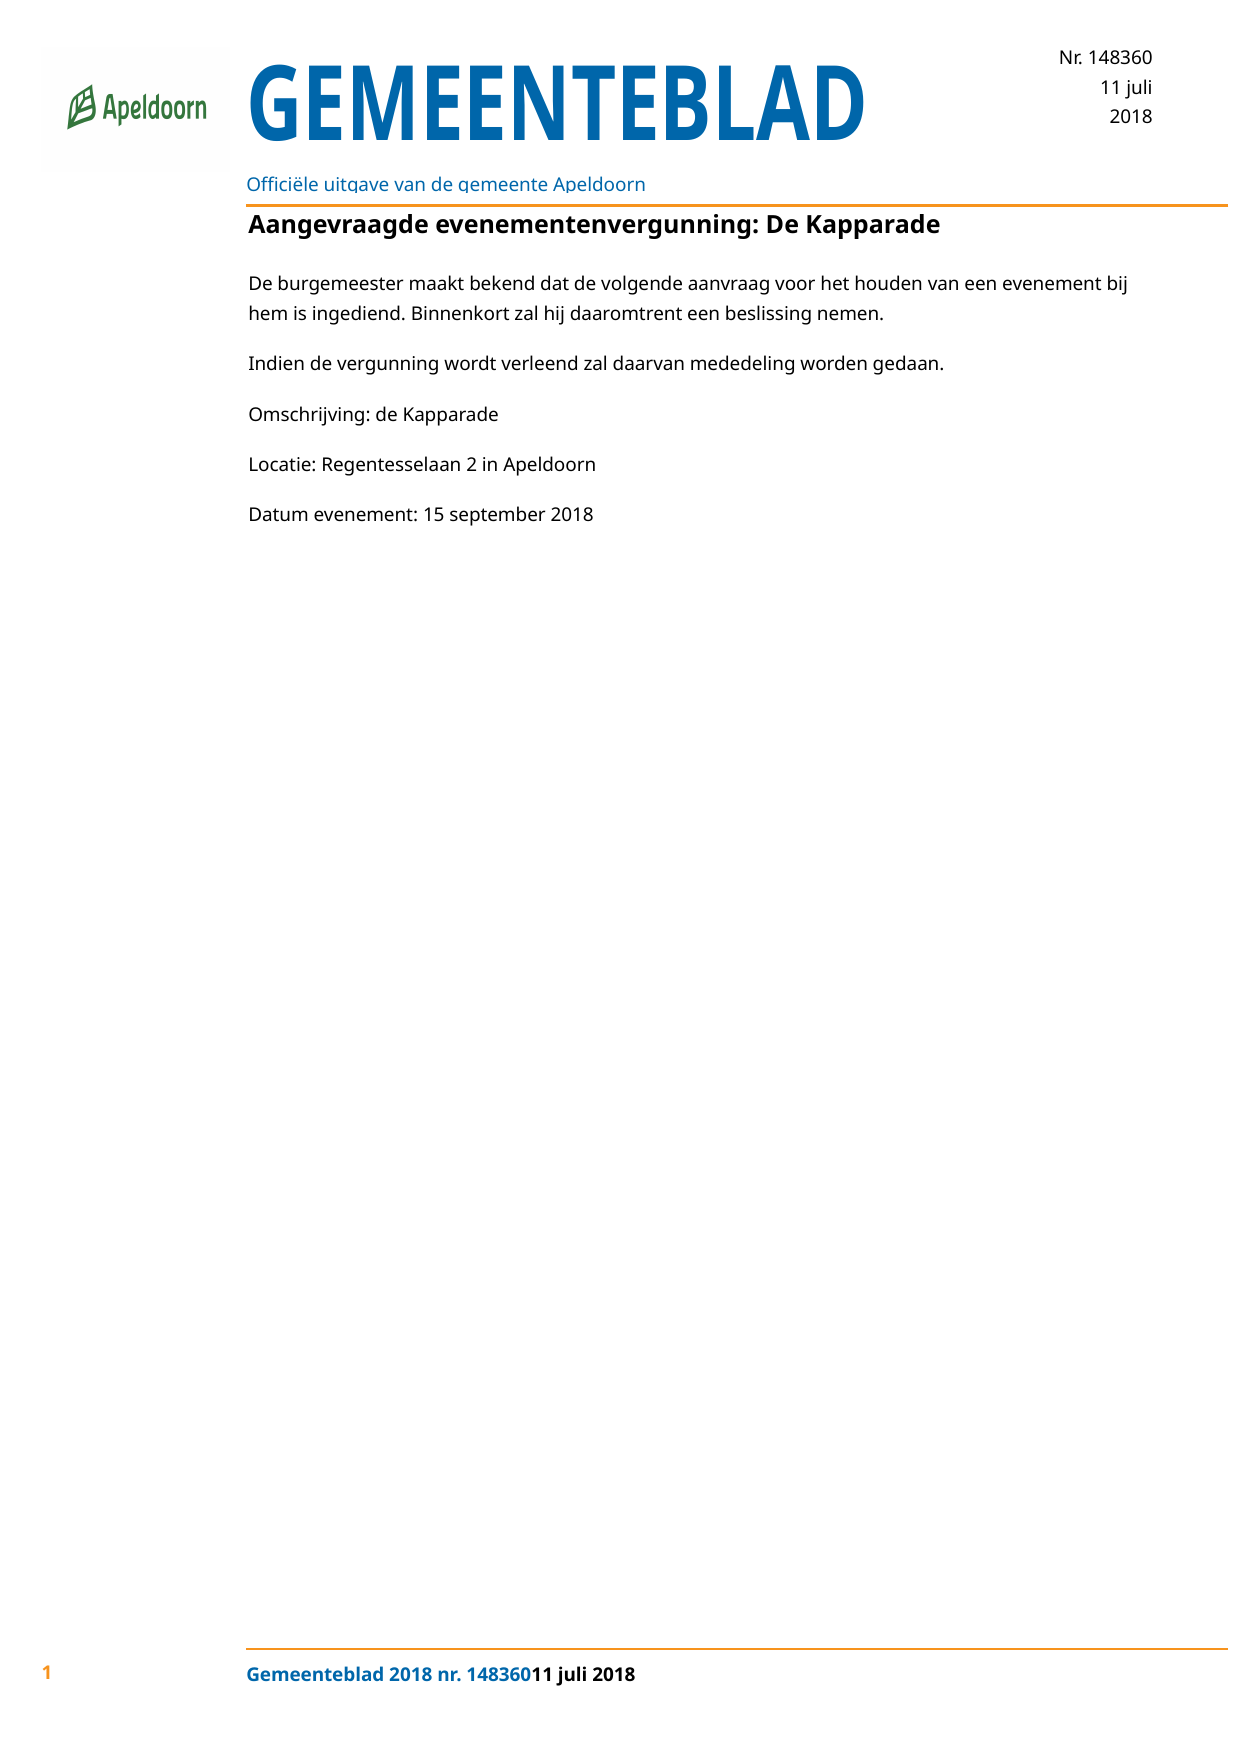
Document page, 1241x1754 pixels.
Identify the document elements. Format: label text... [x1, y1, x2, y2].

picture [41, 47, 231, 172]
text Indien de vergunning wordt verleend zal daarvan mededeling worden gedaan. [248, 350, 1152, 376]
text Locatie: Regentesselaan 2 in Apeldoorn [248, 451, 1152, 477]
text Omschrijving: de Kapparade [248, 401, 1152, 426]
text Datum evenement: 15 september 2018 [248, 502, 1152, 527]
text Aangevraagde evenementenvergunning: De Kapparade [248, 207, 1152, 241]
text De burgemeester maakt bekend dat de volgende aanvraag voor het houden van een evenement bij hem is ingediend. Binnenkort zal hij daaromtrent een beslissing nemen. [248, 270, 1152, 326]
